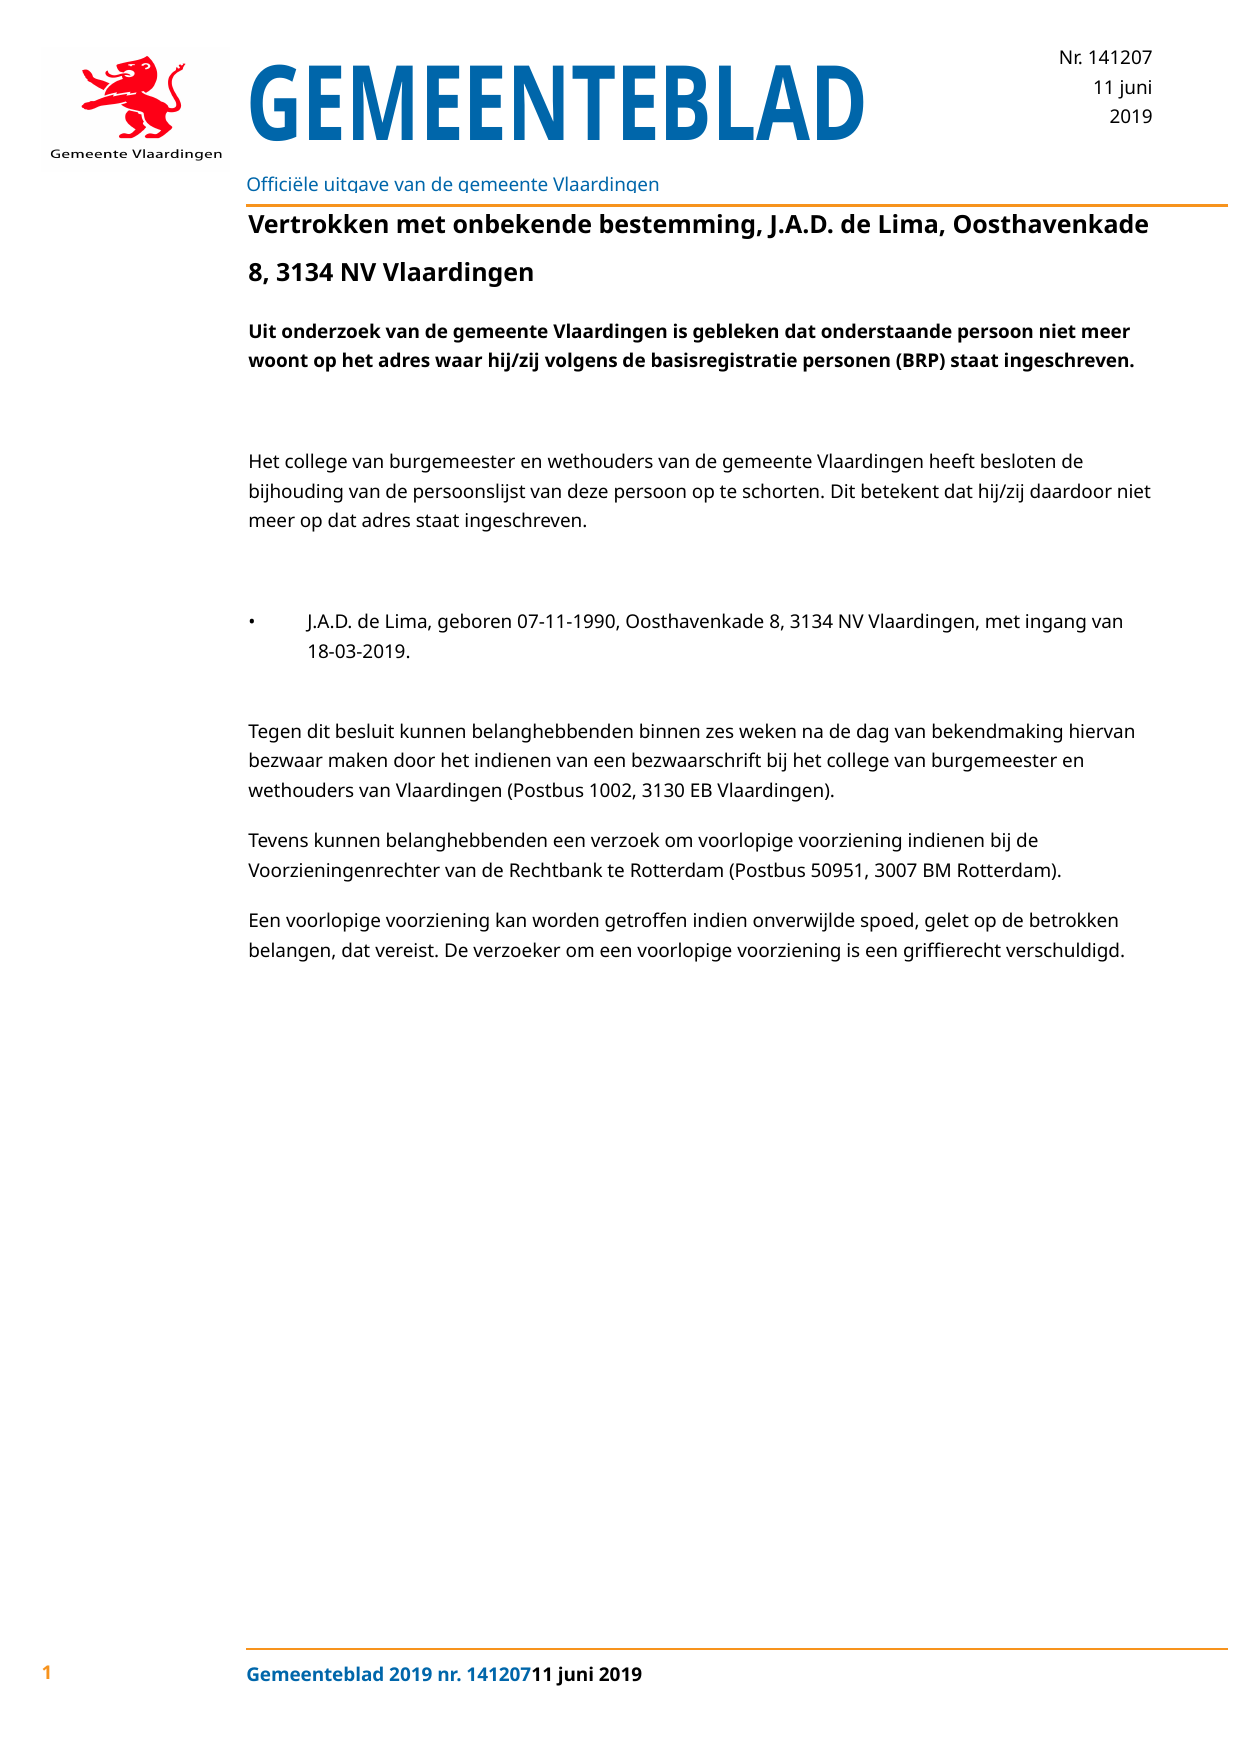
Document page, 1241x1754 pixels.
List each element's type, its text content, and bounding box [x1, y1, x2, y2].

text Tegen dit besluit kunnen belanghebbenden binnen zes weken na de dag van bekendmaking hiervan bezwaar maken door het indienen van een bezwaarschrift bij het college van burgemeester en wethouders van Vlaardingen (Postbus 1002, 3130 EB Vlaardingen). [248, 718, 1152, 803]
text Het college van burgemeester en wethouders van de gemeente Vlaardingen heeft besloten de bijhouding van de persoonslijst van deze persoon op te schorten. Dit betekent dat hij/zij daardoor niet meer op dat adres staat ingeschreven. [248, 448, 1152, 533]
text Een voorlopige voorziening kan worden getroffen indien onverwijlde spoed, gelet op de betrokken belangen, dat vereist. De verzoeker om een voorlopige voorziening is een griffierecht verschuldigd. [248, 907, 1152, 963]
list J.A.D. de Lima, geboren 07-11-1990, Oosthavenkade 8, 3134 NV Vlaardingen, met ingang van 18-03-2019. [248, 608, 1152, 664]
text Vertrokken met onbekende bestemming, J.A.D. de Lima, Oosthavenkade 8, 3134 NV Vlaardingen [248, 207, 1152, 288]
picture [41, 47, 231, 172]
text Uit onderzoek van de gemeente Vlaardingen is gebleken dat onderstaande persoon niet meer woont op het adres waar hij/zij volgens de basisregistratie personen (BRP) staat ingeschreven. [248, 318, 1152, 373]
text Tevens kunnen belanghebbenden een verzoek om voorlopige voorziening indienen bij de Voorzieningenrechter van de Rechtbank te Rotterdam (Postbus 50951, 3007 BM Rotterdam). [248, 827, 1152, 883]
